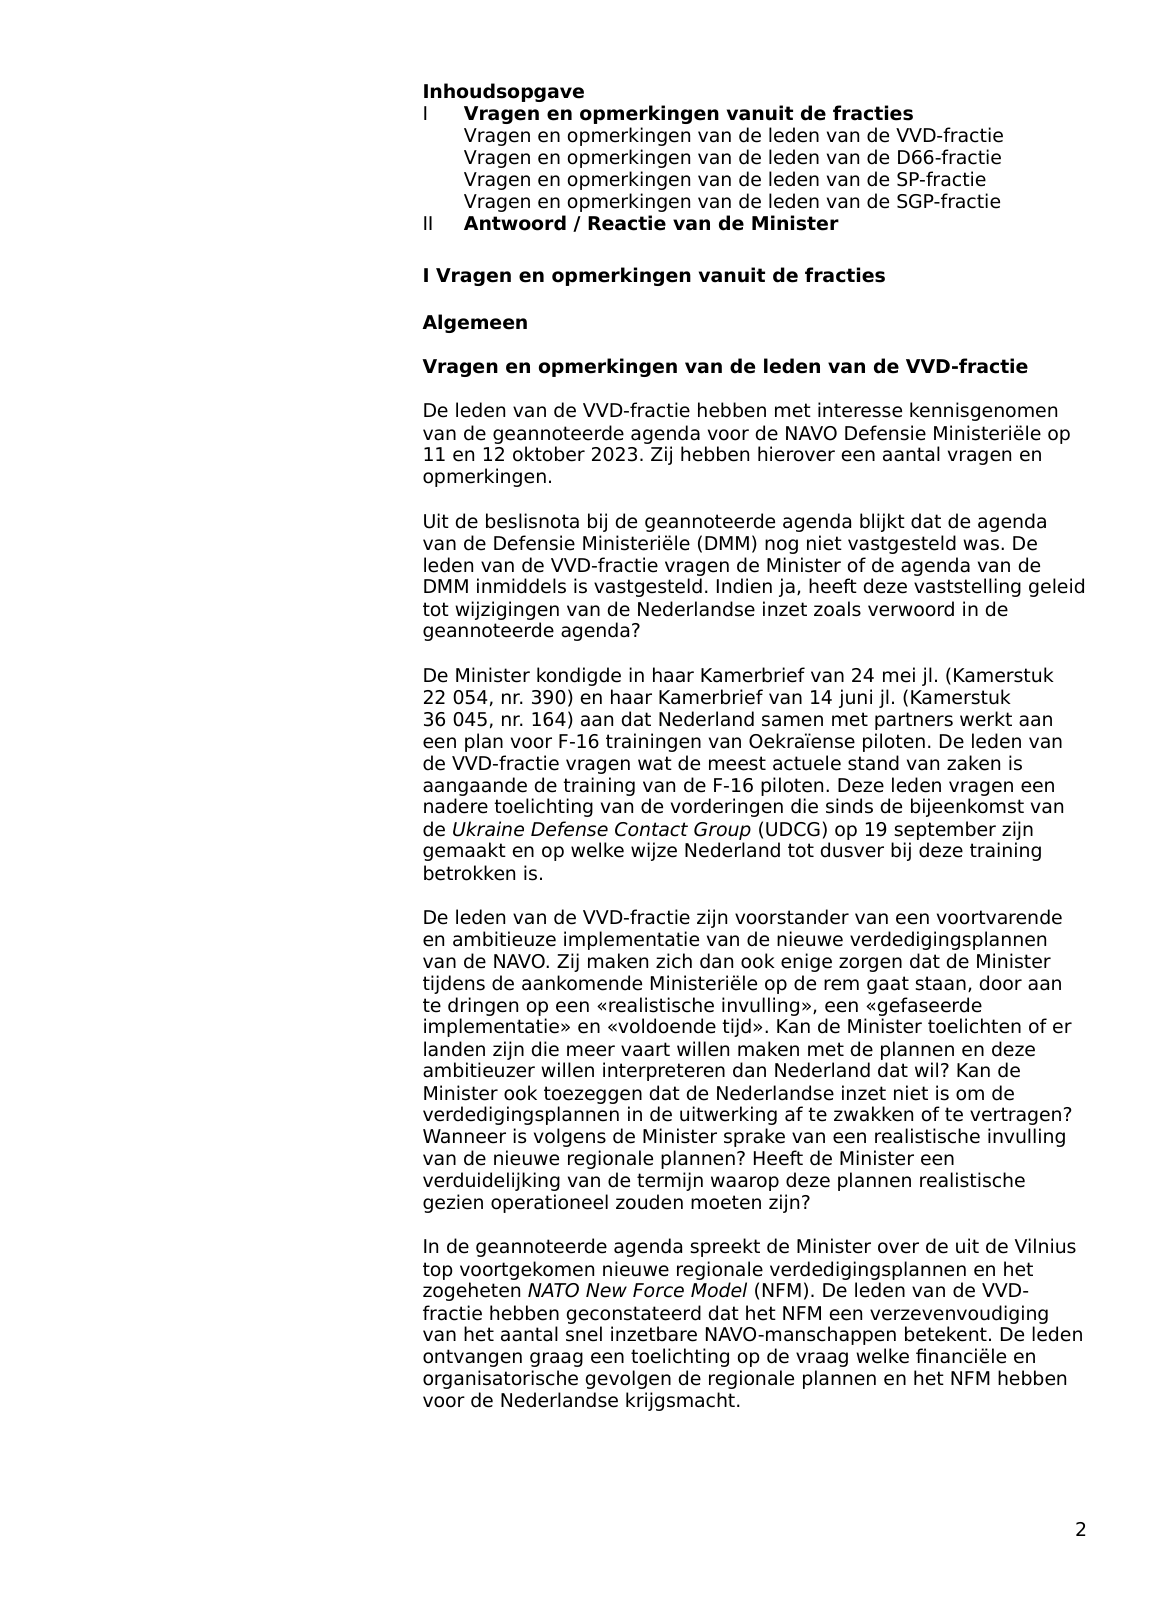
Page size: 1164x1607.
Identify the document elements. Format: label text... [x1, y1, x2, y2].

text De leden van de VVD-fractie hebben met interesse kennisgenomen van de geannoteerde agenda voor de NAVO Defensie Ministeriële op 11 en 12 oktober 2023. Zij hebben hierover een aantal vragen en opmerkingen. [422, 400, 1087, 488]
text De leden van de VVD-fractie zijn voorstander van een voortvarende en ambitieuze implementatie van de nieuwe verdedigingsplannen van de NAVO. Zij maken zich dan ook enige zorgen dat de Minister tijdens de aankomende Ministeriële op de rem gaat staan, door aan te dringen op een «realistische invulling», een «gefaseerde implementatie» en «voldoende tijd». Kan de Minister toelichten of er landen zijn die meer vaart willen maken met de plannen en deze ambitieuzer willen interpreteren dan Nederland dat wil? Kan de Minister ook toezeggen dat de Nederlandse inzet niet is om de verdedigingsplannen in de uitwerking af te zwakken of te vertragen? Wanneer is volgens de Minister sprake van een realistische invulling van de nieuwe regionale plannen? Heeft de Minister een verduidelijking van de termijn waarop deze plannen realistische gezien operationeel zouden moeten zijn? [422, 907, 1087, 1214]
text Vragen en opmerkingen van de leden van de SGP-fractie [464, 191, 1087, 213]
text Vragen en opmerkingen van de leden van de VVD-fractie [464, 125, 1087, 147]
subtitle Vragen en opmerkingen van de leden van de VVD-fractie [422, 356, 1087, 378]
text De Minister kondigde in haar Kamerbrief van 24 mei jl. (Kamerstuk 22 054, nr. 390) en haar Kamerbrief van 14 juni jl. (Kamerstuk 36 045, nr. 164) aan dat Nederland samen met partners werkt aan een plan voor F-16 trainingen van Oekraïense piloten. De leden van de VVD-fractie vragen wat de meest actuele stand van zaken is aangaande de training van de F-16 piloten. Deze leden vragen een nadere toelichting van de vorderingen die sinds de bijeenkomst van de Ukraine Defense Contact Group (UDCG) op 19 september zijn gemaakt en op welke wijze Nederland tot dusver bij deze training betrokken is. [422, 664, 1087, 884]
text Vragen en opmerkingen van de leden van de SP-fractie [464, 169, 1087, 191]
subtitle Algemeen [422, 312, 1087, 334]
text II Antwoord / Reactie van de Minister [422, 213, 1087, 235]
text I Vragen en opmerkingen vanuit de fracties [422, 103, 1087, 125]
text In de geannoteerde agenda spreekt de Minister over de uit de Vilnius top voortgekomen nieuwe regionale verdedigingsplannen en het zogeheten NATO New Force Model (NFM). De leden van de VVD-fractie hebben geconstateerd dat het NFM een verzevenvoudiging van het aantal snel inzetbare NAVO-manschappen betekent. De leden ontvangen graag een toelichting op de vraag welke financiële en organisatorische gevolgen de regionale plannen en het NFM hebben voor de Nederlandse krijgsmacht. [422, 1236, 1087, 1412]
subtitle Inhoudsopgave [422, 81, 1087, 103]
subtitle I Vragen en opmerkingen vanuit de fracties [422, 265, 1087, 287]
text Vragen en opmerkingen van de leden van de D66-fractie [464, 147, 1087, 169]
text Uit de beslisnota bij de geannoteerde agenda blijkt dat de agenda van de Defensie Ministeriële (DMM) nog niet vastgesteld was. De leden van de VVD-fractie vragen de Minister of de agenda van de DMM inmiddels is vastgesteld. Indien ja, heeft deze vaststelling geleid tot wijzigingen van de Nederlandse inzet zoals verwoord in de geannoteerde agenda? [422, 511, 1087, 642]
